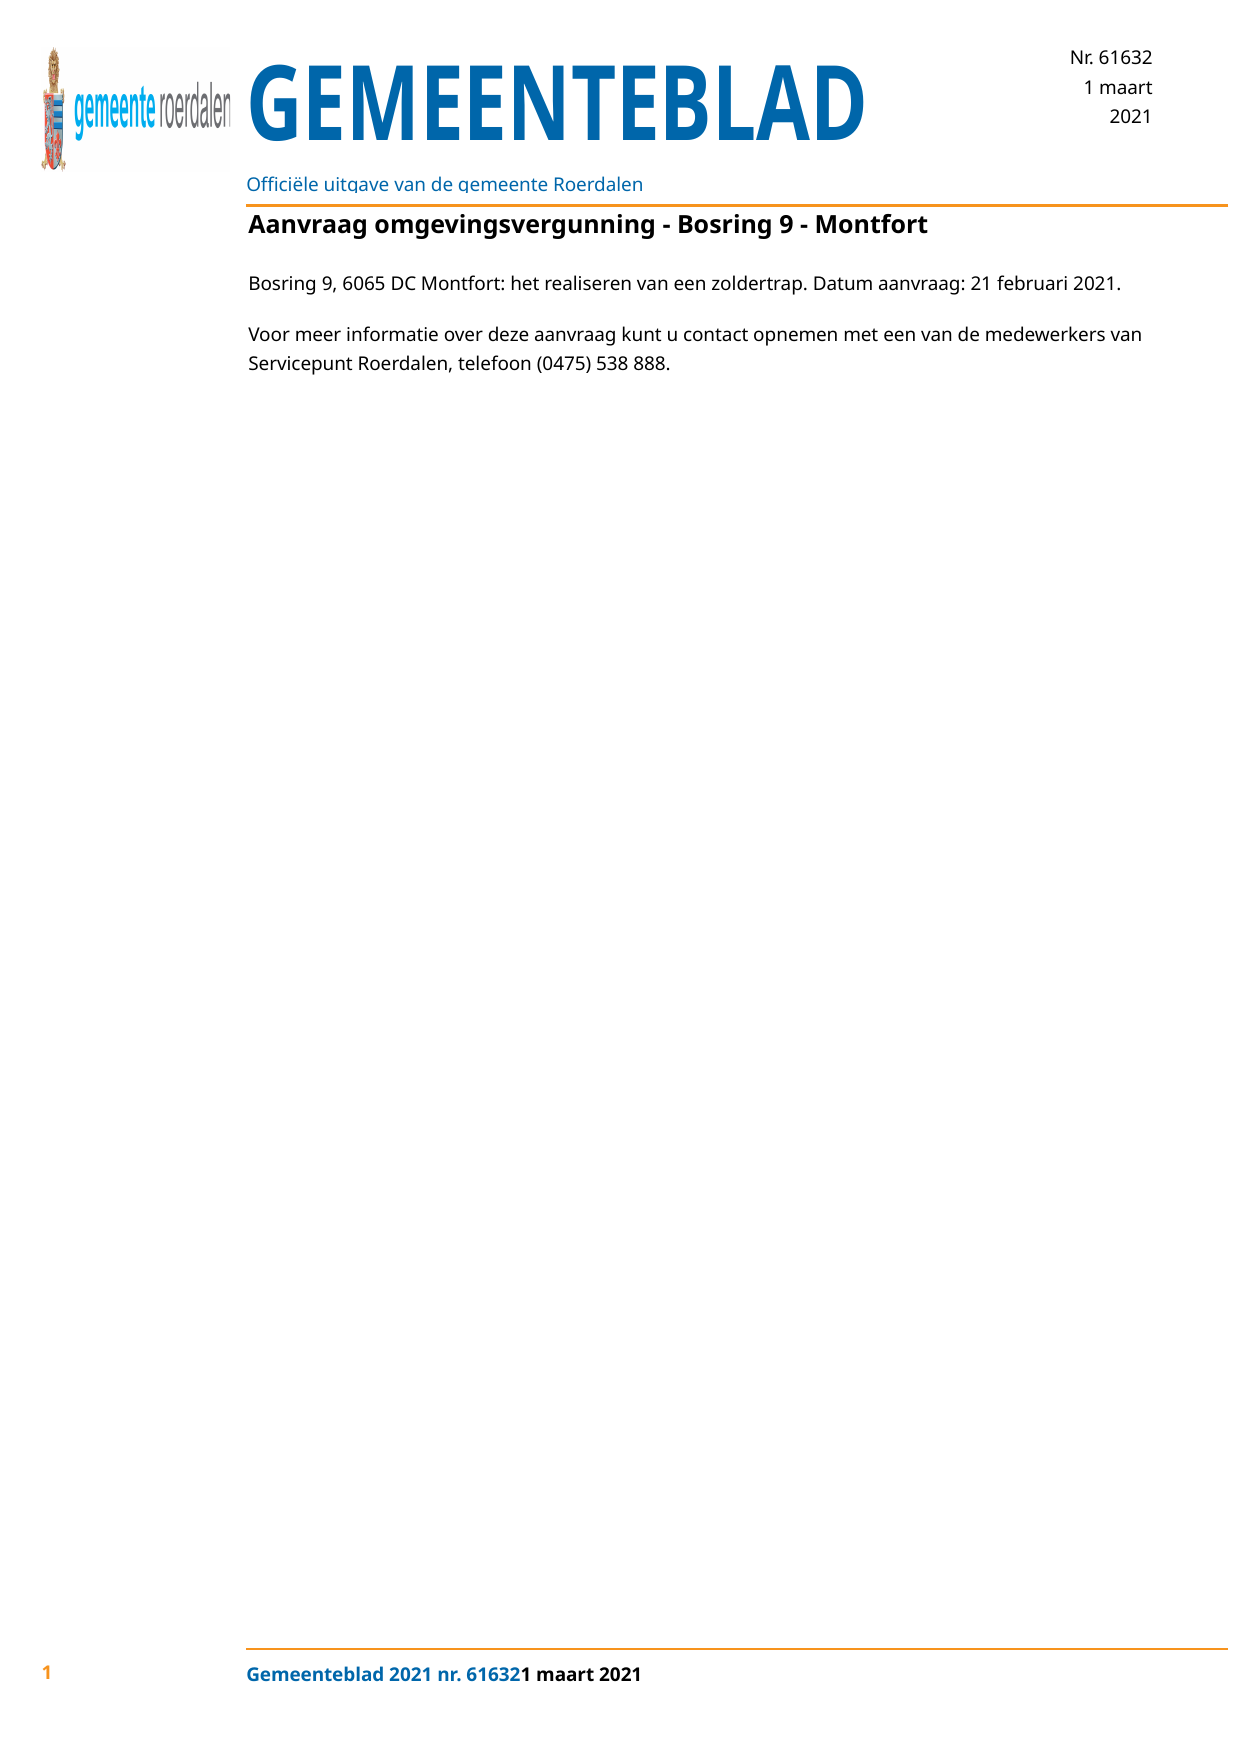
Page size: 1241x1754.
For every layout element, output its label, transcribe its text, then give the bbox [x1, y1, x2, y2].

text Aanvraag omgevingsvergunning - Bosring 9 - Montfort [248, 207, 1152, 241]
text Bosring 9, 6065 DC Montfort: het realiseren van een zoldertrap. Datum aanvraag: 21 februari 2021. [248, 270, 1152, 296]
picture [41, 47, 231, 172]
text Voor meer informatie over deze aanvraag kunt u contact opnemen met een van de medewerkers van Servicepunt Roerdalen, telefoon (0475) 538 888. [248, 321, 1152, 376]
